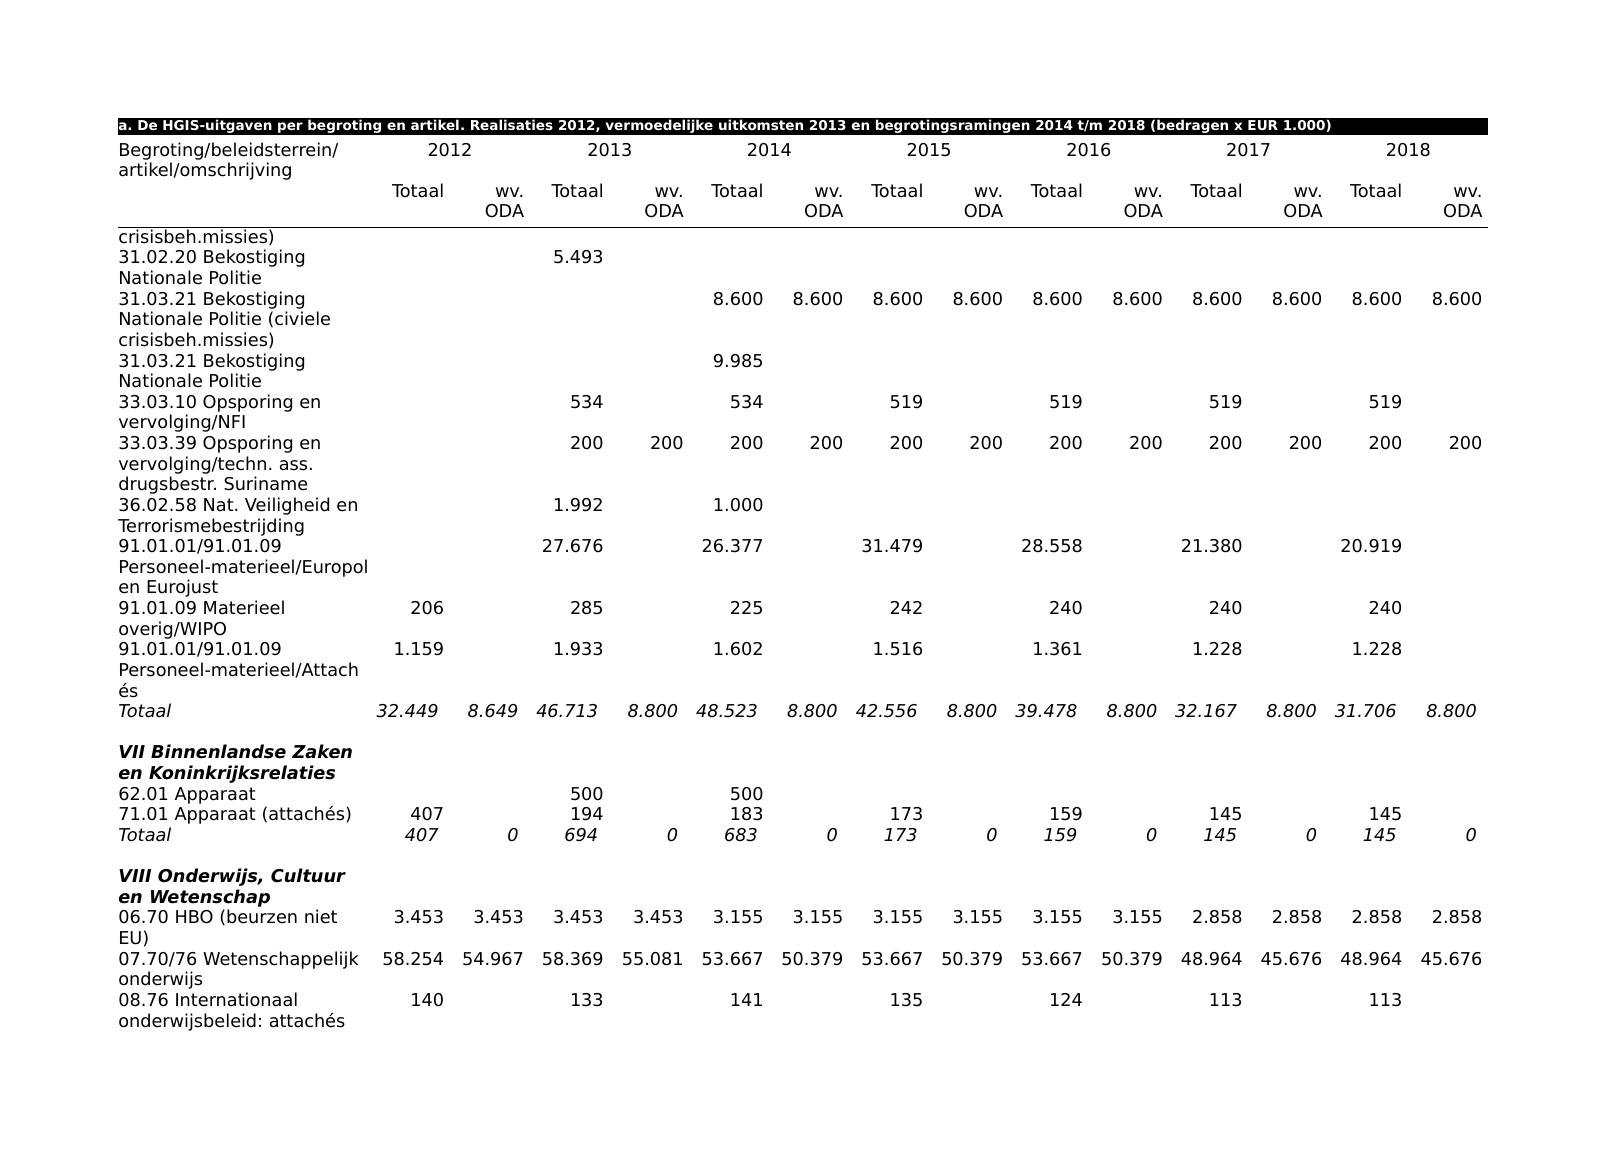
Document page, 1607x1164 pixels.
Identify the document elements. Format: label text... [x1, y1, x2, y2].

table_cell VIII Onderwijs, Cultuur en Wetenschap [118, 866, 370, 907]
table_cell 1.228 [1169, 639, 1248, 701]
table_cell 3.453 [610, 908, 689, 949]
table_cell 8.649 [450, 701, 530, 722]
table_cell [370, 846, 450, 866]
table_cell wv. ODA [1089, 181, 1168, 227]
table_cell 145 [1328, 804, 1408, 825]
table_cell [849, 228, 929, 247]
table_cell 200 [1169, 433, 1248, 495]
table_cell 8.600 [1408, 289, 1488, 351]
table_cell 200 [1408, 433, 1488, 495]
table_cell 3.155 [1089, 908, 1168, 949]
table_cell [1169, 846, 1248, 866]
table_cell [370, 248, 450, 289]
table_cell [610, 228, 689, 247]
table_cell Totaal [118, 701, 370, 722]
table_cell [769, 722, 849, 742]
table_cell 45.676 [1248, 949, 1328, 990]
table_cell 200 [1089, 433, 1168, 495]
table_cell [929, 866, 1009, 907]
table_cell 50.379 [929, 949, 1009, 990]
table_cell [450, 722, 530, 742]
table_cell 33.03.10 Opsporing en vervolging/NFI [118, 392, 370, 433]
table_cell [769, 866, 849, 907]
table_cell 8.600 [1089, 289, 1168, 351]
table_cell 500 [689, 784, 769, 804]
table_cell [610, 990, 689, 1031]
table_cell [1328, 784, 1408, 804]
table_cell 159 [1009, 804, 1089, 825]
table_cell [1089, 536, 1168, 598]
table_cell [1009, 495, 1089, 536]
table_cell [849, 866, 929, 907]
table_cell [1089, 392, 1168, 433]
table_cell 21.380 [1169, 536, 1248, 598]
table_cell [370, 495, 450, 536]
table_cell [1408, 866, 1488, 907]
table_cell [849, 846, 929, 866]
table_header a. De HGIS-uitgaven per begroting en artikel. Realisaties 2012, vermoedelijke uitkomsten 2013 en begrotingsramingen 2014 t/m 2018 (bedragen x EUR 1.000) [118, 118, 1488, 134]
table_cell 240 [1169, 598, 1248, 639]
table_cell 534 [689, 392, 769, 433]
table_cell 1.602 [689, 639, 769, 701]
table_cell [1009, 351, 1089, 392]
table_cell 519 [1328, 392, 1408, 433]
table_cell [929, 392, 1009, 433]
table_cell [610, 392, 689, 433]
table_cell 1.361 [1009, 639, 1089, 701]
table_cell [689, 722, 769, 742]
table_cell [769, 743, 849, 784]
table_cell 2.858 [1408, 908, 1488, 949]
table_cell Totaal [370, 181, 450, 227]
table_cell 06.70 HBO (beurzen niet EU) [118, 908, 370, 949]
table_cell [610, 804, 689, 825]
table_cell 200 [610, 433, 689, 495]
table_cell 0 [1089, 825, 1168, 846]
table_cell [1009, 846, 1089, 866]
table_cell 2014 [689, 135, 849, 181]
table_cell [450, 804, 530, 825]
table_cell 200 [769, 433, 849, 495]
table_cell [118, 846, 149, 866]
table_cell 500 [530, 784, 609, 804]
table_cell 48.964 [1328, 949, 1408, 990]
table_cell [610, 351, 689, 392]
table_cell [450, 495, 530, 536]
table_cell [149, 722, 370, 742]
table_cell [1248, 866, 1328, 907]
table_cell Begroting/beleidsterrein/artikel/omschrijving [118, 135, 370, 181]
table_cell Totaal [849, 181, 929, 227]
table_cell [1408, 598, 1488, 639]
table_cell 133 [530, 990, 609, 1031]
table_cell [1169, 351, 1248, 392]
table_cell 200 [1328, 433, 1408, 495]
table_cell [1089, 743, 1168, 784]
table_cell [1089, 804, 1168, 825]
table_cell [370, 433, 450, 495]
table_cell [1408, 351, 1488, 392]
table_cell [1089, 784, 1168, 804]
table_cell 1.000 [689, 495, 769, 536]
table_cell Totaal [1328, 181, 1408, 227]
table_cell [1248, 392, 1328, 433]
table_cell wv. ODA [769, 181, 849, 227]
table_cell wv. ODA [1248, 181, 1328, 227]
table_cell 48.523 [689, 701, 769, 722]
table_cell [1248, 990, 1328, 1031]
table_cell [929, 722, 1009, 742]
table_cell 3.155 [689, 908, 769, 949]
table_cell 62.01 Apparaat [118, 784, 370, 804]
table_cell 2013 [530, 135, 689, 181]
table_cell [610, 722, 689, 742]
table_cell [610, 743, 689, 784]
table_cell wv. ODA [450, 181, 530, 227]
table_cell [450, 990, 530, 1031]
table_cell [370, 536, 450, 598]
table_cell 3.155 [929, 908, 1009, 949]
table_cell [1009, 743, 1089, 784]
table_cell 200 [929, 433, 1009, 495]
table_cell [1248, 228, 1328, 247]
table_cell [769, 784, 849, 804]
table_cell 194 [530, 804, 609, 825]
table_cell [450, 289, 530, 351]
table_cell [1408, 228, 1488, 247]
table_cell 145 [1169, 825, 1248, 846]
table_cell 91.01.01/91.01.09 Personeel-materieel/Attachés [118, 639, 370, 701]
table_cell 8.800 [769, 701, 849, 722]
table_cell 407 [370, 825, 450, 846]
table_cell [1169, 784, 1248, 804]
table_cell [1089, 846, 1168, 866]
table_cell 2.858 [1328, 908, 1408, 949]
table_cell 31.479 [849, 536, 929, 598]
table_cell 8.800 [1089, 701, 1168, 722]
table_cell 8.600 [769, 289, 849, 351]
table_cell 141 [689, 990, 769, 1031]
table_cell 3.453 [530, 908, 609, 949]
table_cell 46.713 [530, 701, 609, 722]
table_cell [769, 351, 849, 392]
table_cell [1328, 248, 1408, 289]
table_cell [530, 722, 609, 742]
table_cell 200 [1009, 433, 1089, 495]
table_cell [370, 392, 450, 433]
table_cell 1.992 [530, 495, 609, 536]
table_cell 5.493 [530, 248, 609, 289]
table_cell 173 [849, 825, 929, 846]
table_cell [1408, 784, 1488, 804]
table_cell [610, 639, 689, 701]
table_cell 08.76 Internationaal onderwijsbeleid: attachés [118, 990, 370, 1031]
table_cell 8.600 [689, 289, 769, 351]
table_cell [929, 248, 1009, 289]
table_cell 45.676 [1408, 949, 1488, 990]
table_cell 3.453 [370, 908, 450, 949]
table_cell [610, 536, 689, 598]
table_cell [1089, 495, 1168, 536]
table_cell 8.600 [1328, 289, 1408, 351]
table_cell 53.667 [689, 949, 769, 990]
table_cell [1328, 495, 1408, 536]
table_cell wv. ODA [1408, 181, 1488, 227]
table_cell 3.155 [769, 908, 849, 949]
table_cell [1248, 248, 1328, 289]
table_cell [1248, 598, 1328, 639]
table_cell 285 [530, 598, 609, 639]
table_cell [1248, 351, 1328, 392]
table_cell [610, 866, 689, 907]
table_cell 225 [689, 598, 769, 639]
table_cell 2.858 [1169, 908, 1248, 949]
table_cell Totaal [118, 825, 370, 846]
table_cell [1169, 495, 1248, 536]
table_cell 31.03.21 Bekostiging Nationale Politie (civiele crisisbeh.missies) [118, 289, 370, 351]
table_cell [450, 598, 530, 639]
table_cell 145 [1328, 825, 1408, 846]
table_cell 36.02.58 Nat. Veiligheid en Terrorismebestrijding [118, 495, 370, 536]
table_cell [1248, 804, 1328, 825]
table_cell [1248, 846, 1328, 866]
table_cell 159 [1009, 825, 1089, 846]
table_cell 8.800 [1248, 701, 1328, 722]
table_cell [1328, 228, 1408, 247]
table_cell [1408, 804, 1488, 825]
table_cell [1169, 743, 1248, 784]
table_cell 8.600 [1248, 289, 1328, 351]
table_cell 48.964 [1169, 949, 1248, 990]
table_cell 0 [1248, 825, 1328, 846]
table_cell [929, 536, 1009, 598]
table_cell Totaal [530, 181, 609, 227]
table_cell 39.478 [1009, 701, 1089, 722]
table_cell [1408, 248, 1488, 289]
table_cell 8.600 [929, 289, 1009, 351]
table_cell 32.167 [1169, 701, 1248, 722]
table_cell [1169, 248, 1248, 289]
table_cell 2015 [849, 135, 1009, 181]
table_cell 407 [370, 804, 450, 825]
table_cell [370, 866, 450, 907]
table_cell 54.967 [450, 949, 530, 990]
table_cell [849, 248, 929, 289]
table_cell [149, 181, 370, 227]
table_cell [610, 248, 689, 289]
table_cell [1248, 495, 1328, 536]
table_cell 3.155 [849, 908, 929, 949]
table_cell 26.377 [689, 536, 769, 598]
table_cell 519 [849, 392, 929, 433]
table_cell 71.01 Apparaat (attachés) [118, 804, 370, 825]
table_cell 124 [1009, 990, 1089, 1031]
table_cell 20.919 [1328, 536, 1408, 598]
table_cell [689, 846, 769, 866]
table_cell 27.676 [530, 536, 609, 598]
table_cell 200 [849, 433, 929, 495]
table_cell [1009, 248, 1089, 289]
table_cell [1089, 639, 1168, 701]
table_cell [929, 846, 1009, 866]
table_cell [1009, 866, 1089, 907]
table_cell 1.933 [530, 639, 609, 701]
table_cell [769, 536, 849, 598]
table_cell [530, 351, 609, 392]
table_cell 173 [849, 804, 929, 825]
table_cell [1328, 743, 1408, 784]
table_cell [929, 743, 1009, 784]
table_cell [370, 743, 450, 784]
table_cell 534 [530, 392, 609, 433]
table_cell [1328, 351, 1408, 392]
table_cell [450, 228, 530, 247]
table_cell [1169, 866, 1248, 907]
table_cell [1009, 784, 1089, 804]
table_cell [450, 743, 530, 784]
table_cell [1089, 866, 1168, 907]
table_cell [450, 846, 530, 866]
table_cell 135 [849, 990, 929, 1031]
table_cell [1408, 639, 1488, 701]
table_cell 33.03.39 Opsporing en vervolging/techn. ass. drugsbestr. Suriname [118, 433, 370, 495]
table_cell [929, 495, 1009, 536]
table_cell 1.228 [1328, 639, 1408, 701]
table_cell 53.667 [1009, 949, 1089, 990]
table_cell 50.379 [769, 949, 849, 990]
table_cell [1328, 846, 1408, 866]
table_cell [1009, 228, 1089, 247]
table_cell 8.600 [849, 289, 929, 351]
table_cell 0 [769, 825, 849, 846]
table_cell 8.800 [610, 701, 689, 722]
table_cell [450, 536, 530, 598]
table_cell [769, 990, 849, 1031]
table_cell [530, 866, 609, 907]
table_cell 58.254 [370, 949, 450, 990]
table_cell [530, 846, 609, 866]
table_cell 0 [1408, 825, 1488, 846]
table_cell 31.03.21 Bekostiging Nationale Politie [118, 351, 370, 392]
table_cell 200 [689, 433, 769, 495]
table_cell [769, 598, 849, 639]
table_cell [1248, 536, 1328, 598]
table_cell 2.858 [1248, 908, 1328, 949]
table_cell [1408, 392, 1488, 433]
table_cell Totaal [1169, 181, 1248, 227]
table_cell 519 [1169, 392, 1248, 433]
table_cell [1328, 866, 1408, 907]
table_cell 0 [610, 825, 689, 846]
table_cell [689, 743, 769, 784]
table_cell 1.159 [370, 639, 450, 701]
table_cell 8.600 [1009, 289, 1089, 351]
table_cell [370, 722, 450, 742]
table_cell 31.706 [1328, 701, 1408, 722]
table_cell [769, 495, 849, 536]
table_cell [1089, 598, 1168, 639]
table_cell 206 [370, 598, 450, 639]
table_cell crisisbeh.missies) [118, 228, 370, 247]
table_cell [929, 784, 1009, 804]
table_cell [849, 722, 929, 742]
table_cell [1089, 722, 1168, 742]
table_cell [1408, 990, 1488, 1031]
table_cell 9.985 [689, 351, 769, 392]
table_cell [1169, 228, 1248, 247]
table_cell [370, 228, 450, 247]
table_cell 683 [689, 825, 769, 846]
table_cell 8.800 [1408, 701, 1488, 722]
table_cell 8.600 [1169, 289, 1248, 351]
table_cell 31.02.20 Bekostiging Nationale Politie [118, 248, 370, 289]
table_cell wv. ODA [929, 181, 1009, 227]
table_cell [929, 351, 1009, 392]
table_cell [149, 846, 370, 866]
table_cell 113 [1169, 990, 1248, 1031]
table_cell [450, 248, 530, 289]
table_cell 519 [1009, 392, 1089, 433]
table_cell 07.70/76 Wetenschappelijk onderwijs [118, 949, 370, 990]
table_cell [849, 351, 929, 392]
table_cell [450, 639, 530, 701]
table_cell [1169, 722, 1248, 742]
table_cell [929, 804, 1009, 825]
table_cell 1.516 [849, 639, 929, 701]
table_cell [689, 866, 769, 907]
table_cell Totaal [689, 181, 769, 227]
table_cell 2018 [1328, 135, 1488, 181]
table_cell [1248, 743, 1328, 784]
table_cell 91.01.09 Materieel overig/WIPO [118, 598, 370, 639]
table_cell 8.800 [929, 701, 1009, 722]
table_cell [1089, 228, 1168, 247]
table_cell 2016 [1009, 135, 1168, 181]
table_cell 240 [1009, 598, 1089, 639]
table_cell 2012 [370, 135, 530, 181]
table_cell 2017 [1169, 135, 1328, 181]
table_cell [118, 181, 149, 227]
table_cell [1408, 743, 1488, 784]
table_cell [610, 495, 689, 536]
table_cell [1408, 722, 1488, 742]
table_cell [689, 228, 769, 247]
table_cell [610, 846, 689, 866]
table_cell 58.369 [530, 949, 609, 990]
table_cell [929, 990, 1009, 1031]
table_cell 183 [689, 804, 769, 825]
table_cell [530, 289, 609, 351]
table_cell [610, 598, 689, 639]
table_cell [849, 743, 929, 784]
table_cell 200 [530, 433, 609, 495]
table_cell wv. ODA [610, 181, 689, 227]
table_cell [1248, 784, 1328, 804]
table_cell 32.449 [370, 701, 450, 722]
table_cell [1408, 536, 1488, 598]
table_cell [610, 289, 689, 351]
table_cell [370, 289, 450, 351]
table_cell 3.155 [1009, 908, 1089, 949]
table_cell Totaal [1009, 181, 1089, 227]
table_cell [1089, 248, 1168, 289]
table_cell [1328, 722, 1408, 742]
table_cell [370, 784, 450, 804]
table_cell 55.081 [610, 949, 689, 990]
table_cell [769, 228, 849, 247]
table_cell 200 [1248, 433, 1328, 495]
table_cell [929, 639, 1009, 701]
table_cell [1089, 990, 1168, 1031]
table_cell [929, 598, 1009, 639]
table_cell VII Binnenlandse Zaken en Koninkrijksrelaties [118, 743, 370, 784]
table_cell [450, 351, 530, 392]
table_cell [1248, 639, 1328, 701]
table_cell [1009, 722, 1089, 742]
table_cell 50.379 [1089, 949, 1168, 990]
table_cell [610, 784, 689, 804]
table_cell [1408, 495, 1488, 536]
table_cell 242 [849, 598, 929, 639]
table_cell 28.558 [1009, 536, 1089, 598]
table_cell [769, 846, 849, 866]
table_cell 140 [370, 990, 450, 1031]
table_cell 694 [530, 825, 609, 846]
table_cell 91.01.01/91.01.09 Personeel-materieel/Europol en Eurojust [118, 536, 370, 598]
table_cell [689, 248, 769, 289]
table_cell 145 [1169, 804, 1248, 825]
table_cell [1248, 722, 1328, 742]
table_cell 42.556 [849, 701, 929, 722]
table_cell [450, 433, 530, 495]
table_cell [1089, 351, 1168, 392]
table_cell [769, 639, 849, 701]
table_cell [1408, 846, 1488, 866]
table_cell 0 [450, 825, 530, 846]
table_cell [769, 248, 849, 289]
table_cell 240 [1328, 598, 1408, 639]
table_cell [849, 784, 929, 804]
table_cell 53.667 [849, 949, 929, 990]
table_cell [769, 392, 849, 433]
table_cell 0 [929, 825, 1009, 846]
table_cell [450, 392, 530, 433]
table_cell [450, 784, 530, 804]
table_cell [849, 495, 929, 536]
table_cell [929, 228, 1009, 247]
table_cell 3.453 [450, 908, 530, 949]
table_cell [118, 722, 149, 742]
table_cell 113 [1328, 990, 1408, 1031]
table_cell [370, 351, 450, 392]
table_cell [530, 228, 609, 247]
table_cell [530, 743, 609, 784]
table_cell [769, 804, 849, 825]
table_cell [450, 866, 530, 907]
